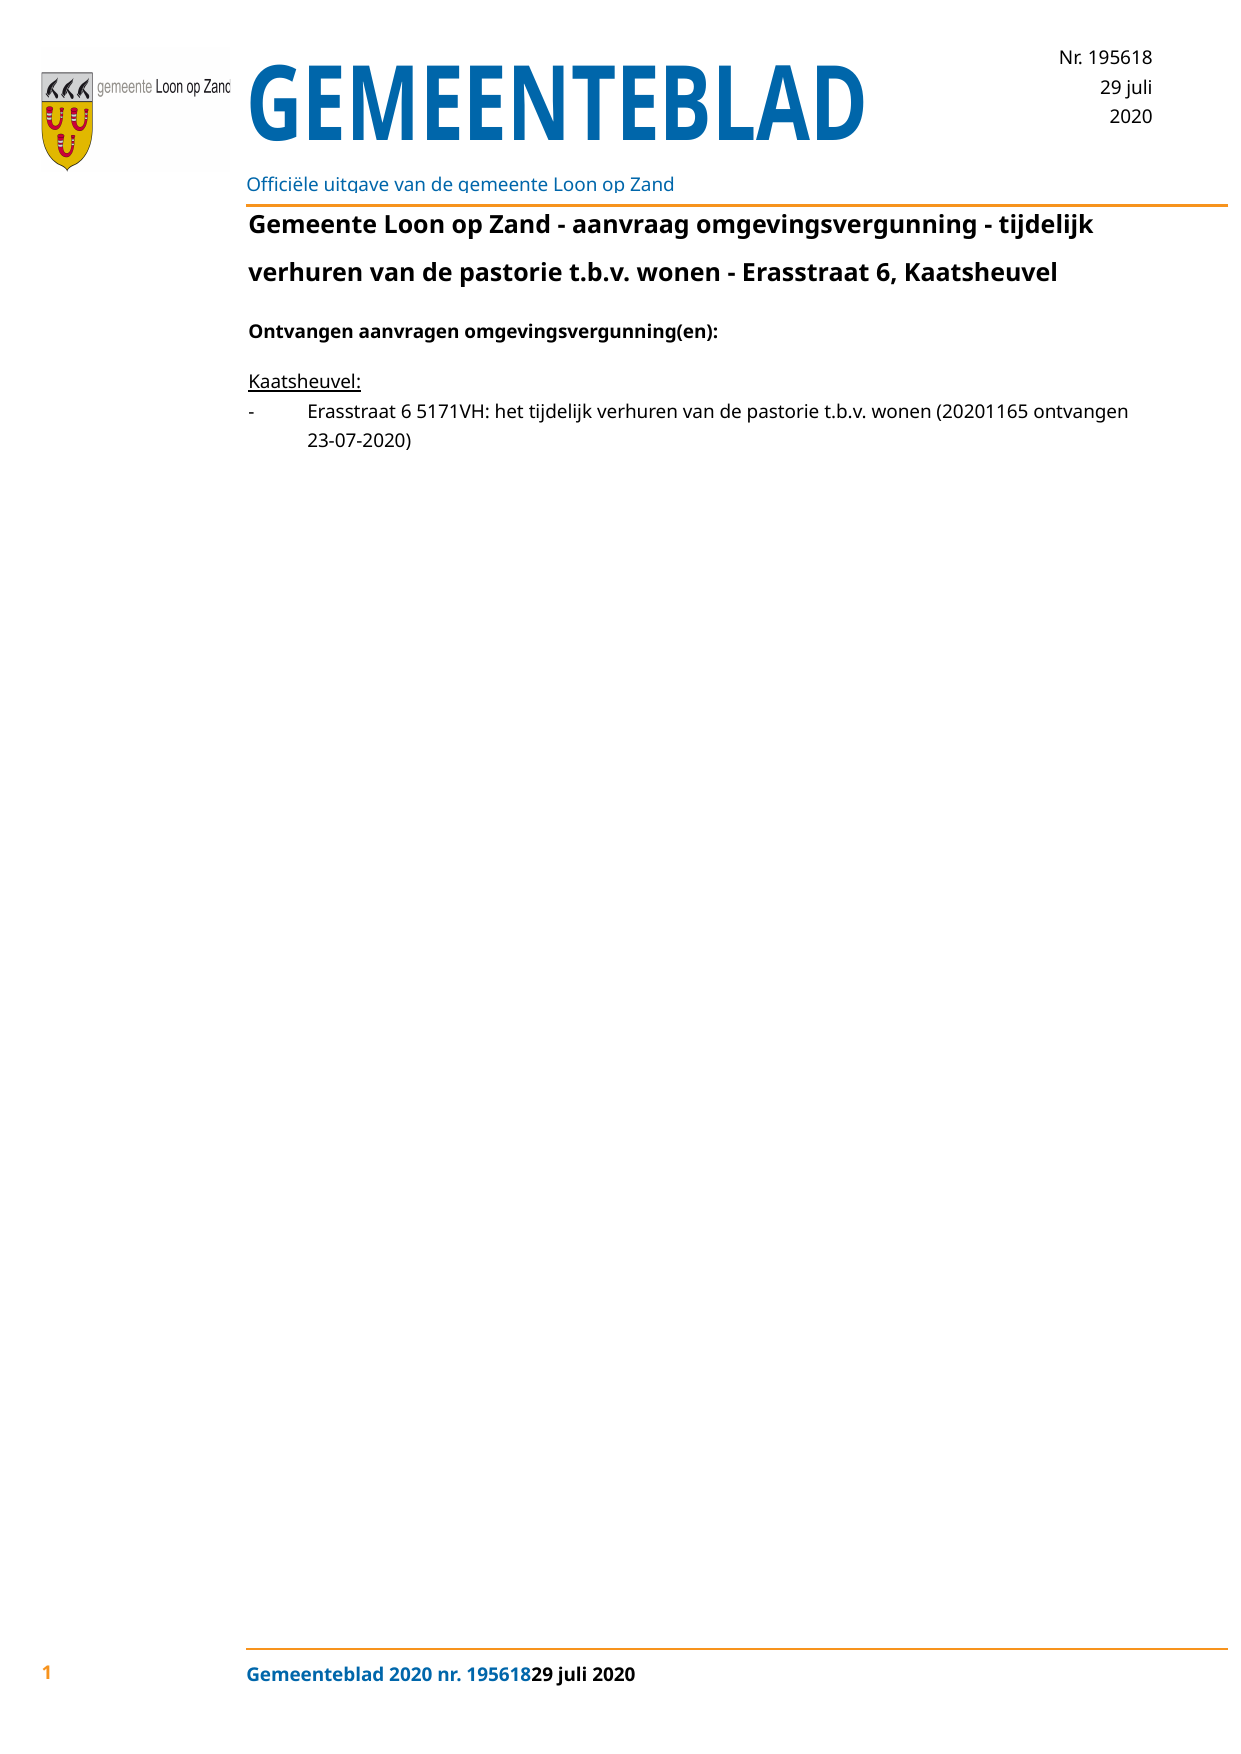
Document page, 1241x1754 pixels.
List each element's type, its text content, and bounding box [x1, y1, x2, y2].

text Kaatsheuvel: [248, 368, 1152, 394]
list Erasstraat 6 5171VH: het tijdelijk verhuren van de pastorie t.b.v. wonen (20201165 ontvangen 23-07-2020) [248, 398, 1152, 453]
text Ontvangen aanvragen omgevingsvergunning(en): [248, 318, 1152, 344]
text Gemeente Loon op Zand - aanvraag omgevingsvergunning - tijdelijk verhuren van de pastorie t.b.v. wonen - Erasstraat 6, Kaatsheuvel [248, 207, 1152, 288]
picture [41, 47, 231, 172]
